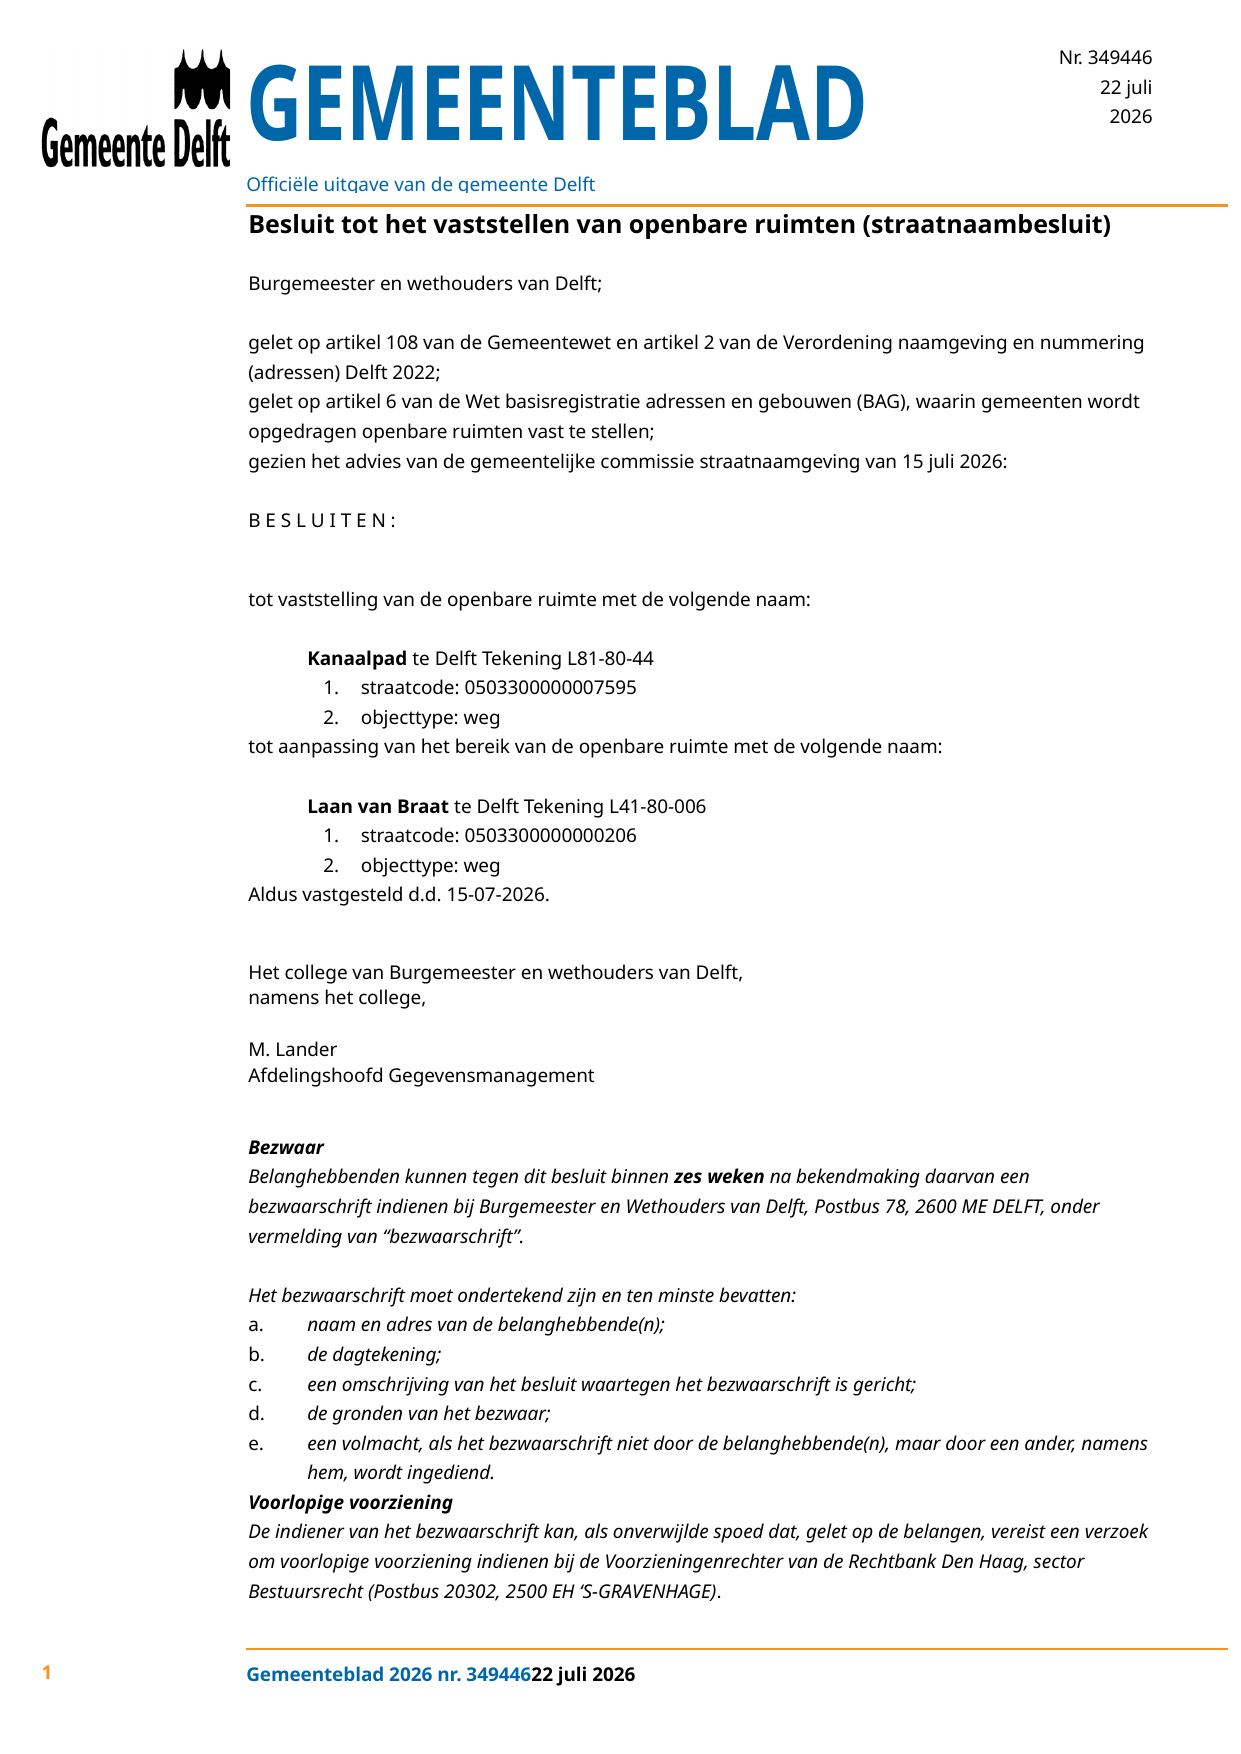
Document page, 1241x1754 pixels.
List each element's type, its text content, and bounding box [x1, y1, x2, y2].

text Het college van Burgemeester en wethouders van Delft, [248, 959, 1152, 984]
list objecttype: weg [323, 852, 1152, 878]
list de dagtekening; [248, 1341, 1152, 1367]
text Burgemeester en wethouders van Delft; [248, 270, 1152, 296]
text B E S L U I T E N : [248, 507, 1152, 533]
list straatcode: 0503300000000206 [323, 822, 1152, 848]
text Voorlopige voorziening [248, 1489, 1152, 1515]
text gelet op artikel 108 van de Gemeentewet en artikel 2 van de Verordening naamgeving en nummering (adressen) Delft 2022; [248, 329, 1152, 385]
text Het bezwaarschrift moet ondertekend zijn en ten minste bevatten: [248, 1282, 1152, 1308]
text Besluit tot het vaststellen van openbare ruimten (straatnaambesluit) [248, 207, 1152, 241]
list Laan van Braat te Delft Tekening L41-80-006 [248, 793, 1152, 819]
text gezien het advies van de gemeentelijke commissie straatnaamgeving van 15 juli 2026: [248, 448, 1152, 473]
list een volmacht, als het bezwaarschrift niet door de belanghebbende(n), maar door een ander, namens hem, wordt ingediend. [248, 1430, 1152, 1485]
list objecttype: weg [323, 704, 1152, 730]
list naam en adres van de belanghebbende(n); [248, 1312, 1152, 1337]
text Belanghebbenden kunnen tegen dit besluit binnen zes weken na bekendmaking daarvan een bezwaarschrift indienen bij Burgemeester en Wethouders van Delft, Postbus 78, 2600 ME DELFT, onder vermelding van “bezwaarschrift”. [248, 1164, 1152, 1248]
list Kanaalpad te Delft Tekening L81-80-44 [248, 645, 1152, 671]
text tot vaststelling van de openbare ruimte met de volgende naam: [248, 586, 1152, 612]
text namens het college, [248, 984, 1152, 1010]
text Aldus vastgesteld d.d. 15-07-2026. [248, 882, 1152, 907]
text tot aanpassing van het bereik van de openbare ruimte met de volgende naam: [248, 734, 1152, 759]
text De indiener van het bezwaarschrift kan, als onverwijlde spoed dat, gelet op de belangen, vereist een verzoek om voorlopige voorziening indienen bij de Voorzieningenrechter van de Rechtbank Den Haag, sector Bestuursrecht (Postbus 20302, 2500 EH ‘S-GRAVENHAGE). [248, 1519, 1152, 1603]
list de gronden van het bezwaar; [248, 1400, 1152, 1426]
text Afdelingshoofd Gegevensmanagement [248, 1062, 1152, 1087]
text Bezwaar [248, 1134, 1152, 1160]
list straatcode: 0503300000007595 [323, 674, 1152, 700]
picture [41, 47, 231, 172]
text gelet op artikel 6 van de Wet basisregistratie adressen en gebouwen (BAG), waarin gemeenten wordt opgedragen openbare ruimten vast te stellen; [248, 389, 1152, 444]
text M. Lander [248, 1036, 1152, 1062]
list een omschrijving van het besluit waartegen het bezwaarschrift is gericht; [248, 1371, 1152, 1396]
